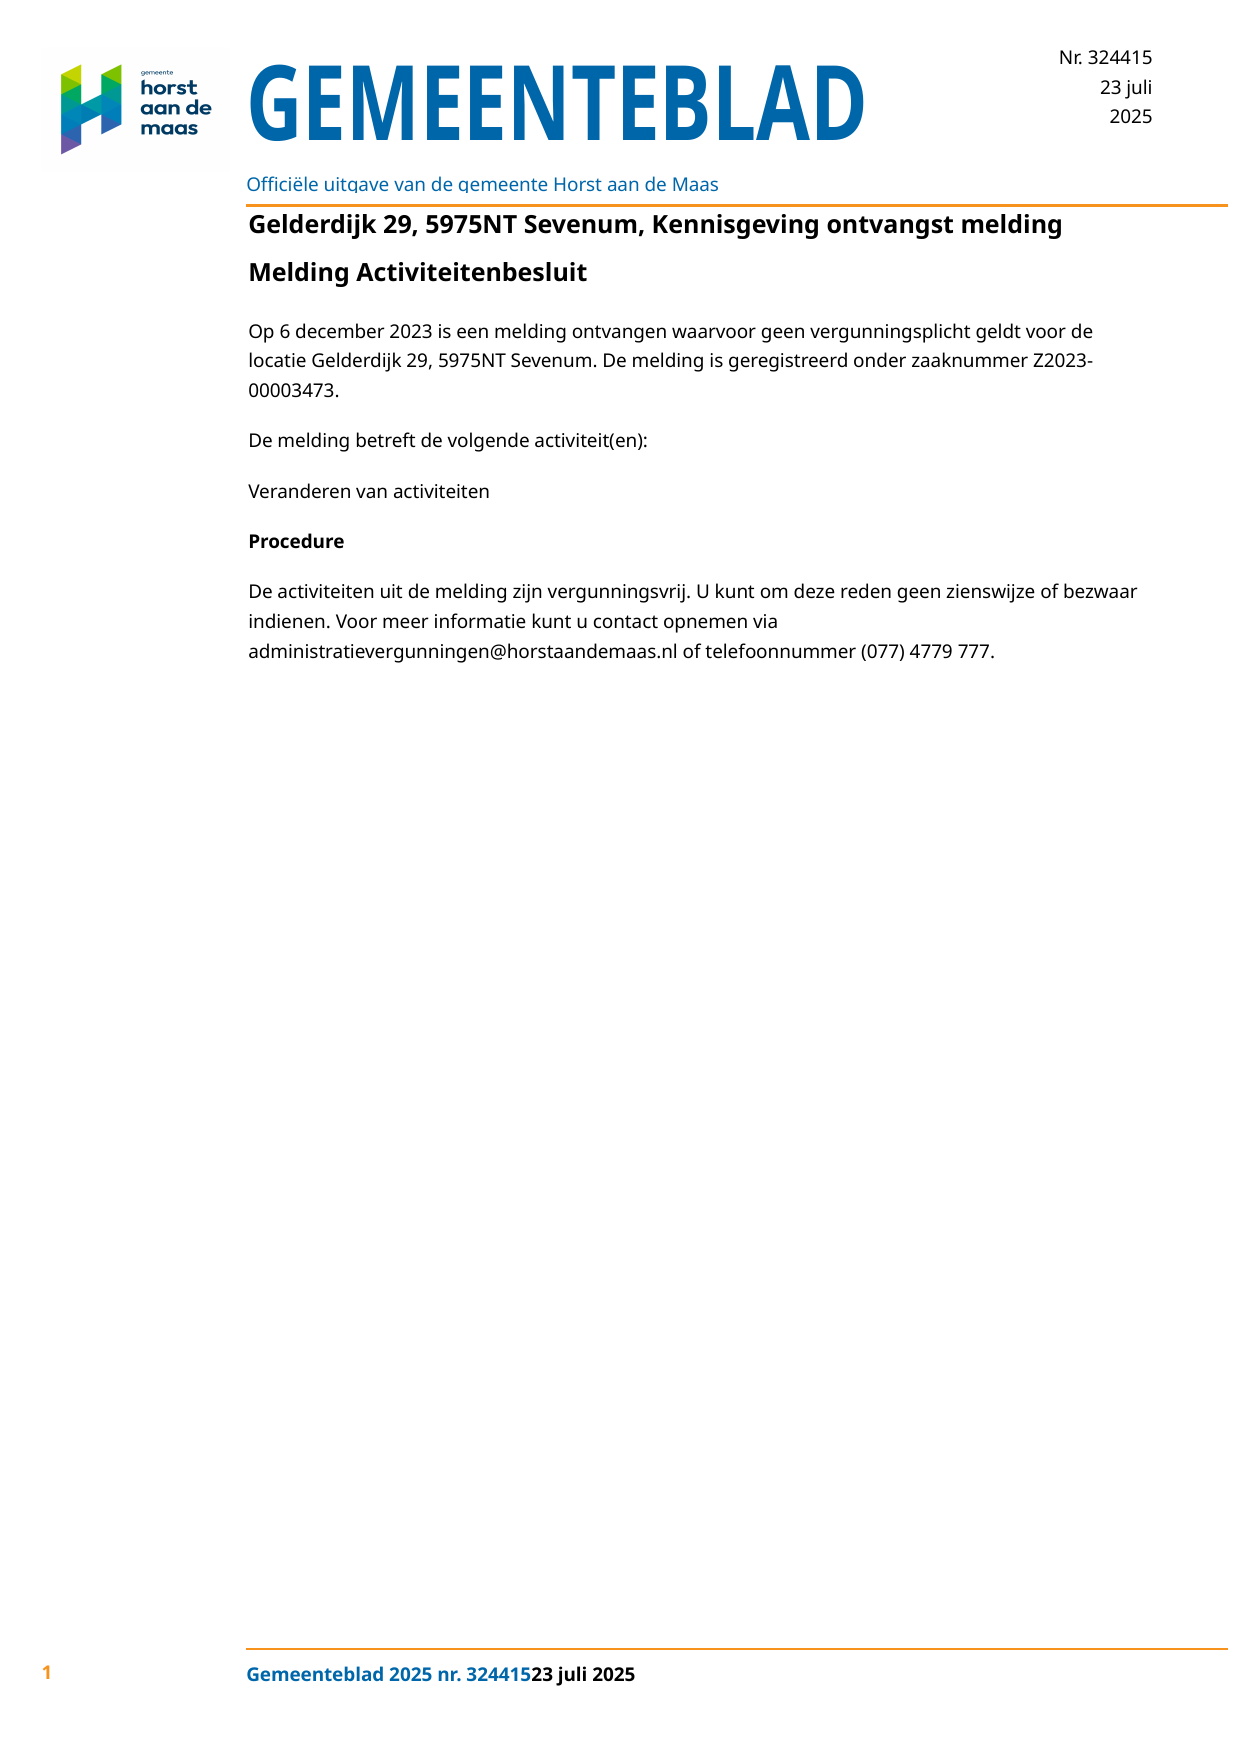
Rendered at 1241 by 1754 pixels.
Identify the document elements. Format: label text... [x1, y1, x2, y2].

picture [41, 47, 231, 172]
text Procedure [248, 528, 1152, 554]
text Veranderen van activiteiten [248, 478, 1152, 504]
text De melding betreft de volgende activiteit(en): [248, 427, 1152, 453]
text De activiteiten uit de melding zijn vergunningsvrij. U kunt om deze reden geen zienswijze of bezwaar indienen. Voor meer informatie kunt u contact opnemen via administratievergunningen@horstaandemaas.nl of telefoonnummer (077) 4779 777. [248, 579, 1152, 664]
text Gelderdijk 29, 5975NT Sevenum, Kennisgeving ontvangst melding Melding Activiteitenbesluit [248, 207, 1152, 288]
text Op 6 december 2023 is een melding ontvangen waarvoor geen vergunningsplicht geldt voor de locatie Gelderdijk 29, 5975NT Sevenum. De melding is geregistreerd onder zaaknummer Z2023-00003473. [248, 318, 1152, 403]
